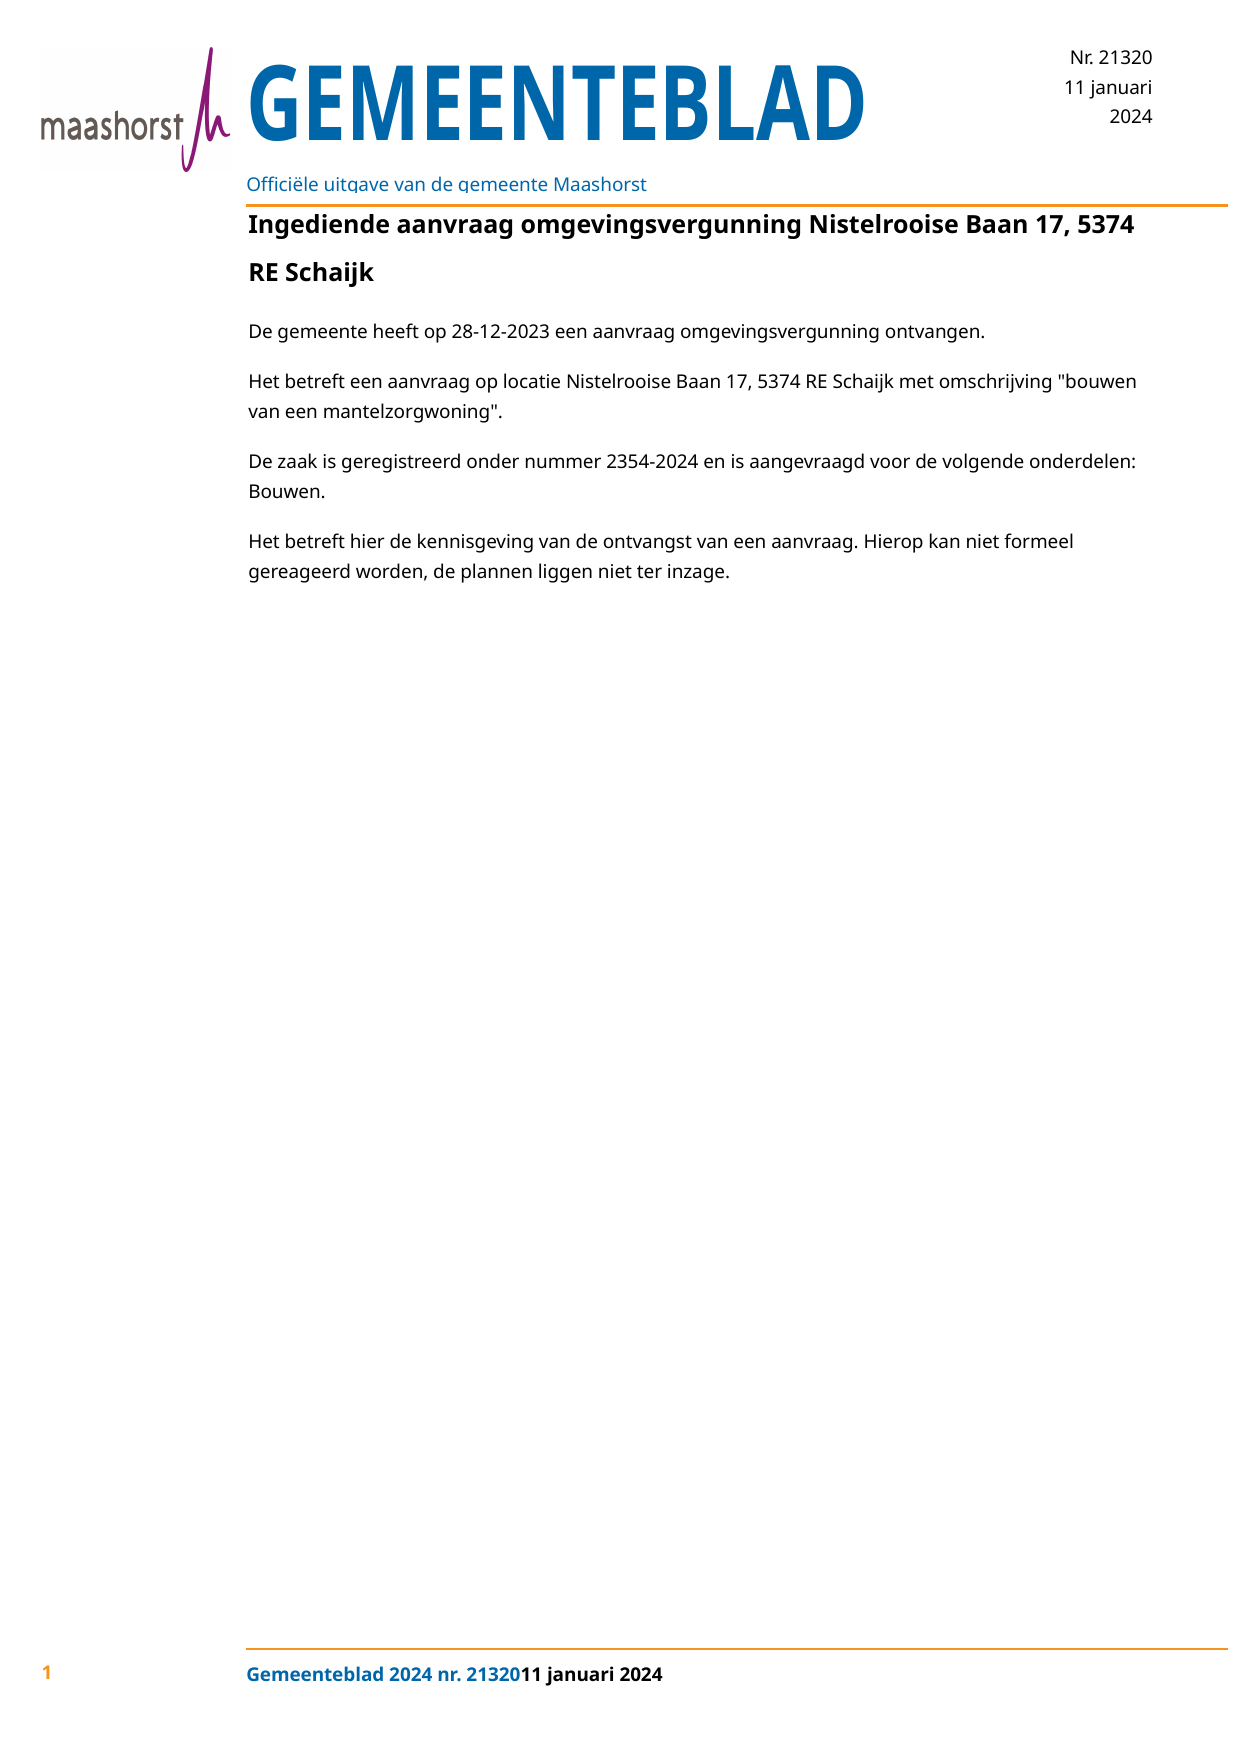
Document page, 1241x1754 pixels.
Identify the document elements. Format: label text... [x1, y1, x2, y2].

text Ingediende aanvraag omgevingsvergunning Nistelrooise Baan 17, 5374 RE Schaijk [248, 207, 1152, 288]
text Het betreft hier de kennisgeving van de ontvangst van een aanvraag. Hierop kan niet formeel gereageerd worden, de plannen liggen niet ter inzage. [248, 528, 1152, 584]
text De zaak is geregistreerd onder nummer 2354-2024 en is aangevraagd voor de volgende onderdelen: Bouwen. [248, 448, 1152, 504]
picture [41, 47, 231, 172]
text De gemeente heeft op 28-12-2023 een aanvraag omgevingsvergunning ontvangen. [248, 318, 1152, 344]
text Het betreft een aanvraag op locatie Nistelrooise Baan 17, 5374 RE Schaijk met omschrijving "bouwen van een mantelzorgwoning". [248, 368, 1152, 424]
